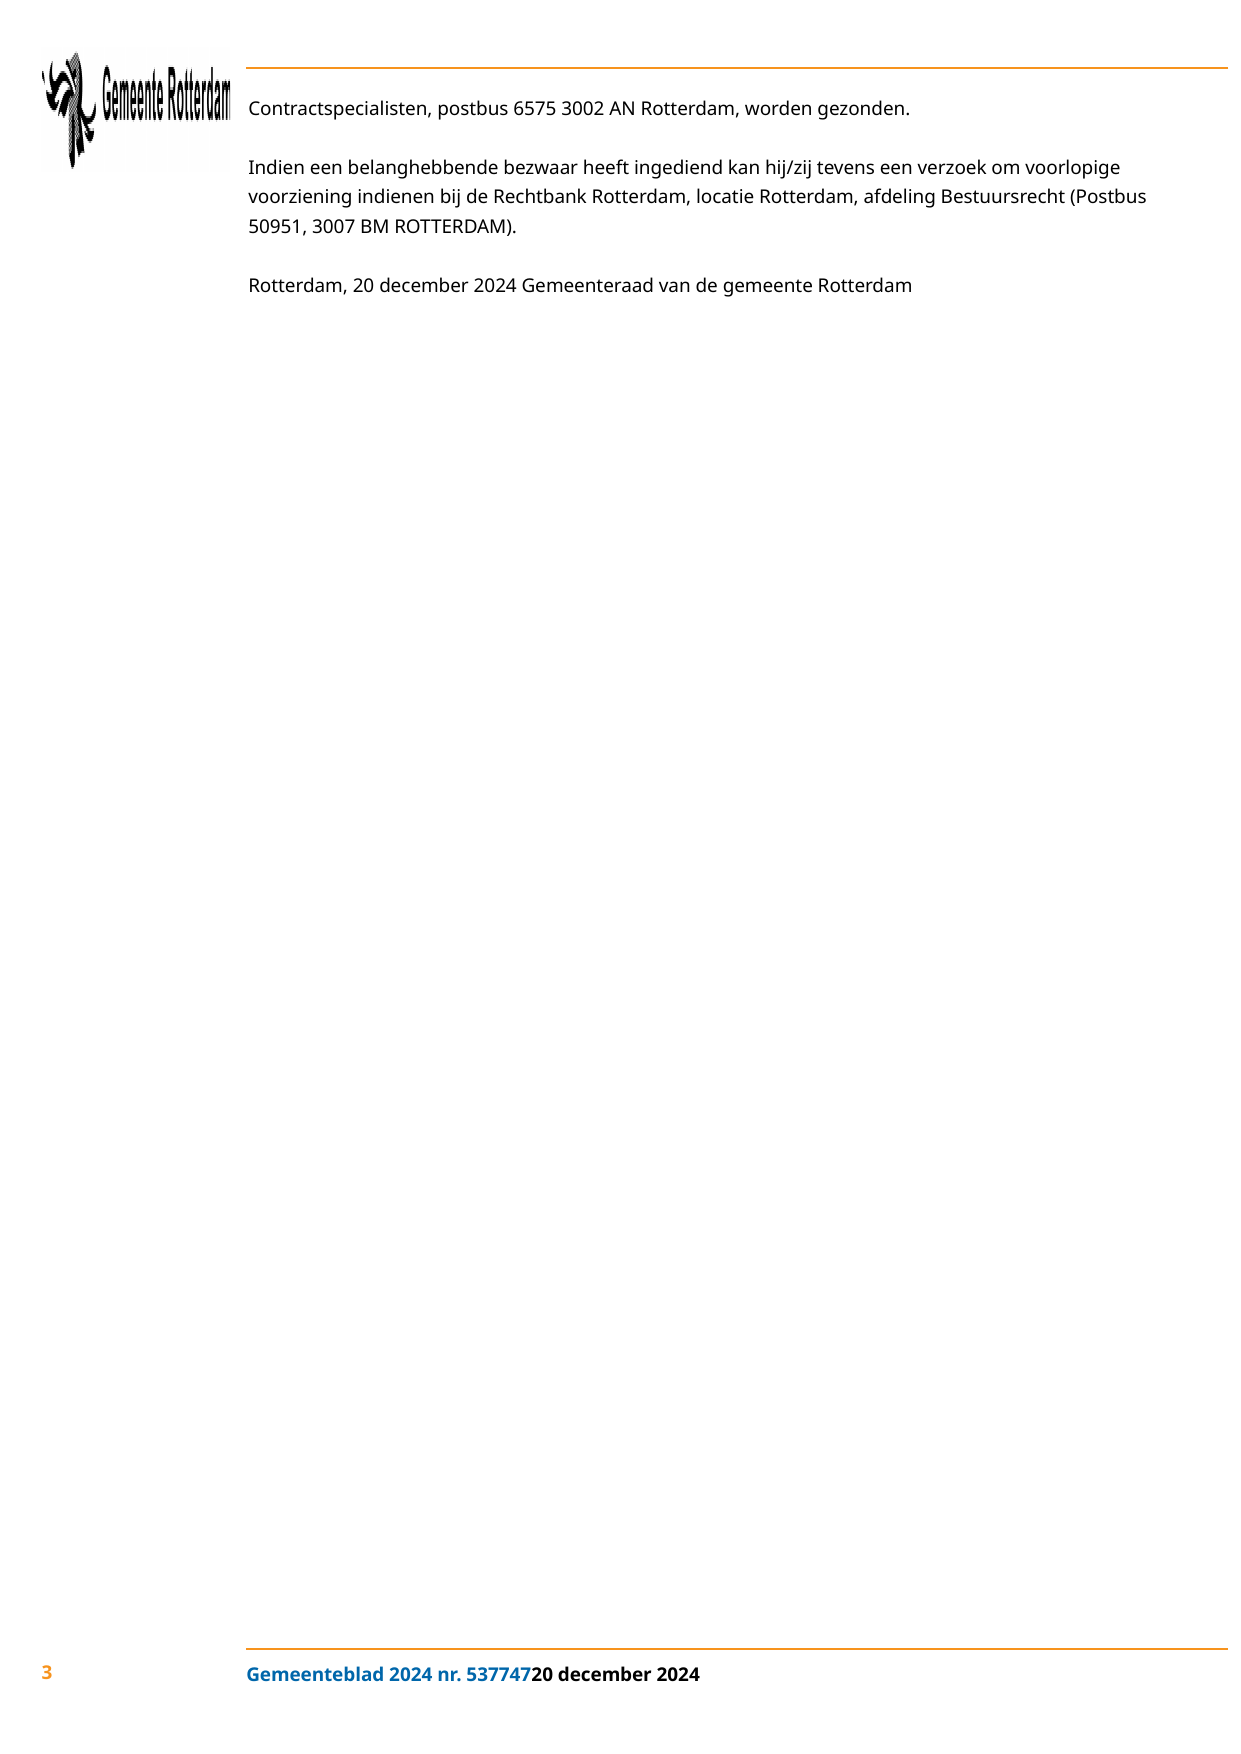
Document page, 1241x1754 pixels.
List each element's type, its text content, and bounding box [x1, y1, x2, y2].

text Rotterdam, 20 december 2024 Gemeenteraad van de gemeente Rotterdam [248, 272, 1152, 298]
text Contractspecialisten, postbus 6575 3002 AN Rotterdam, worden gezonden. [248, 95, 1152, 121]
picture [41, 47, 231, 172]
text Indien een belanghebbende bezwaar heeft ingediend kan hij/zij tevens een verzoek om voorlopige voorziening indienen bij de Rechtbank Rotterdam, locatie Rotterdam, afdeling Bestuursrecht (Postbus 50951, 3007 BM ROTTERDAM). [248, 154, 1152, 239]
